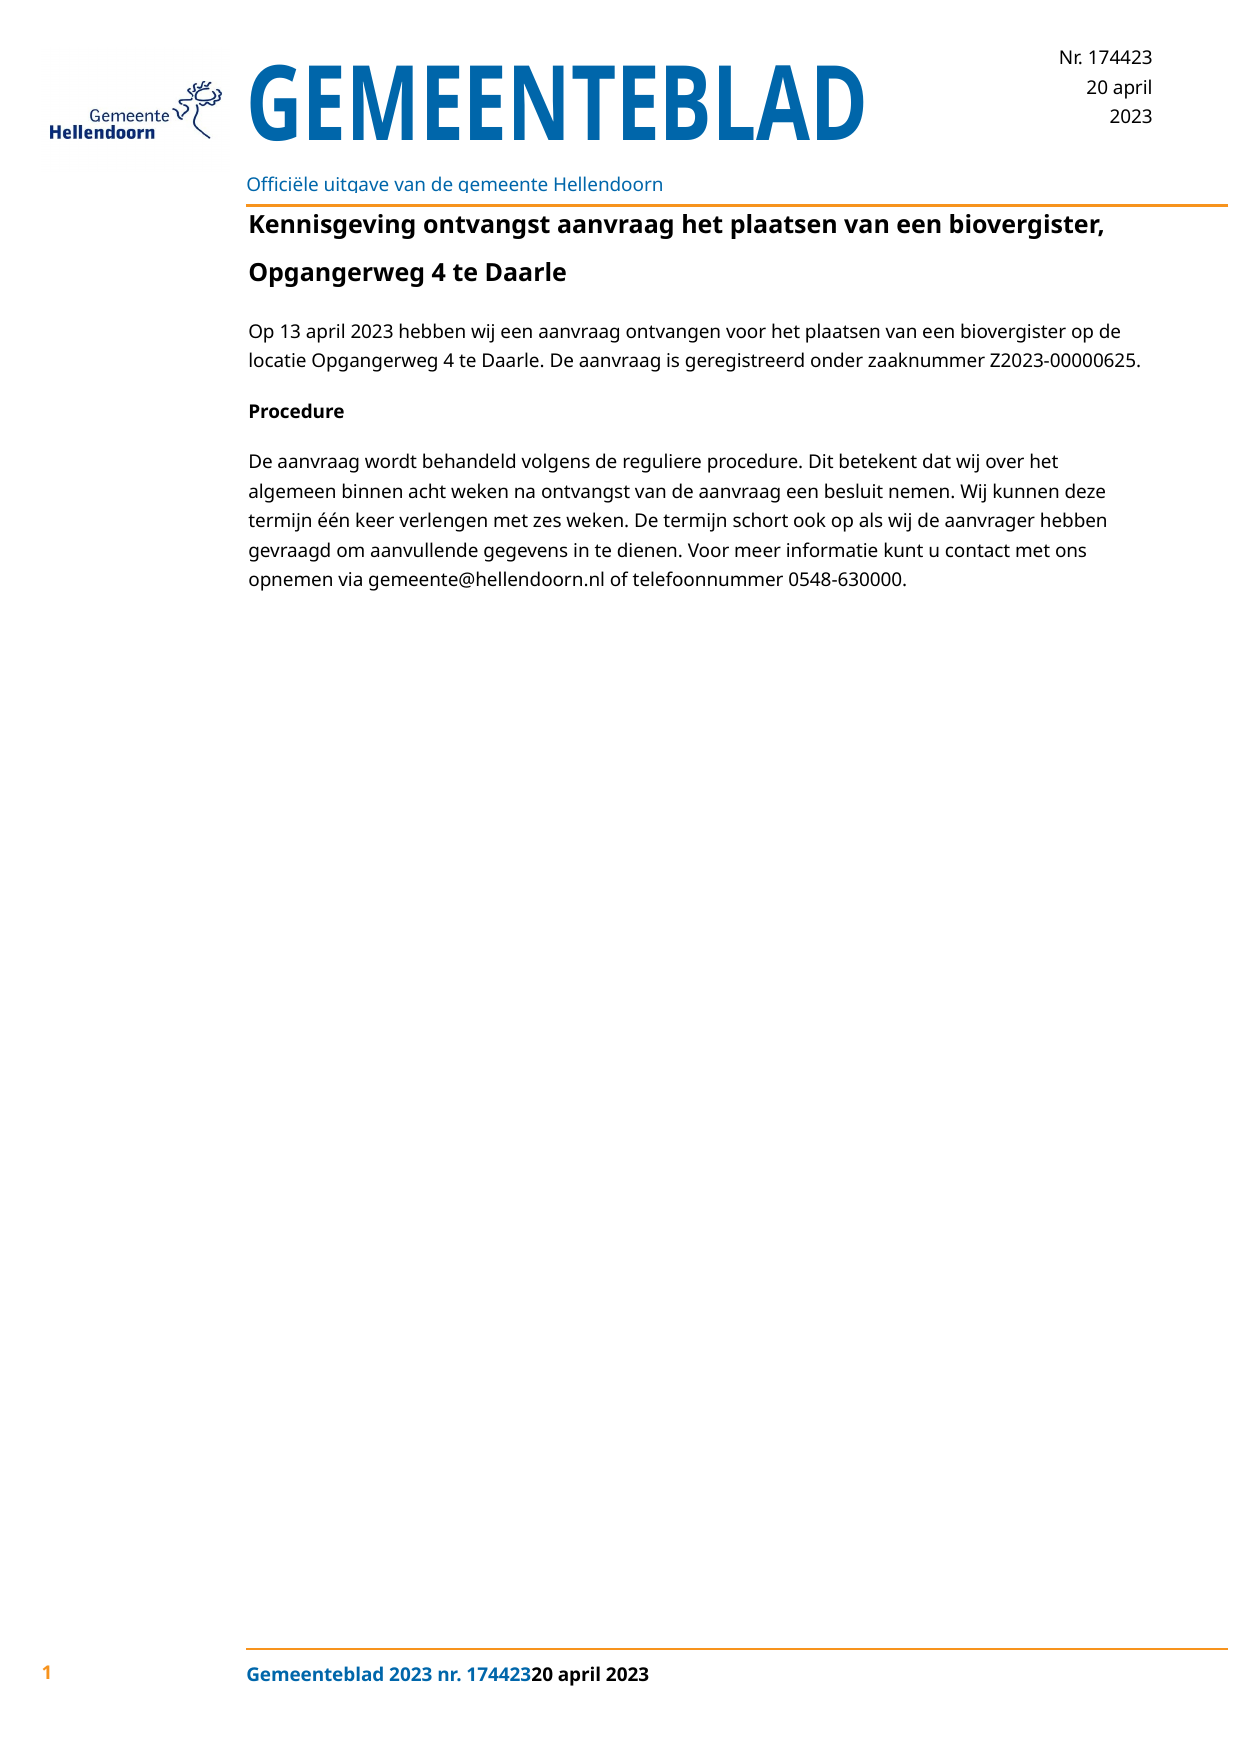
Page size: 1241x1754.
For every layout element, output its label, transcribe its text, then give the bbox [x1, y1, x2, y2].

picture [41, 47, 231, 172]
text Procedure [248, 398, 1152, 424]
text Kennisgeving ontvangst aanvraag het plaatsen van een biovergister, Opgangerweg 4 te Daarle [248, 207, 1152, 288]
text Op 13 april 2023 hebben wij een aanvraag ontvangen voor het plaatsen van een biovergister op de locatie Opgangerweg 4 te Daarle. De aanvraag is geregistreerd onder zaaknummer Z2023-00000625. [248, 318, 1152, 373]
text De aanvraag wordt behandeld volgens de reguliere procedure. Dit betekent dat wij over het algemeen binnen acht weken na ontvangst van de aanvraag een besluit nemen. Wij kunnen deze termijn één keer verlengen met zes weken. De termijn schort ook op als wij de aanvrager hebben gevraagd om aanvullende gegevens in te dienen. Voor meer informatie kunt u contact met ons opnemen via gemeente@hellendoorn.nl of telefoonnummer 0548-630000. [248, 448, 1152, 592]
